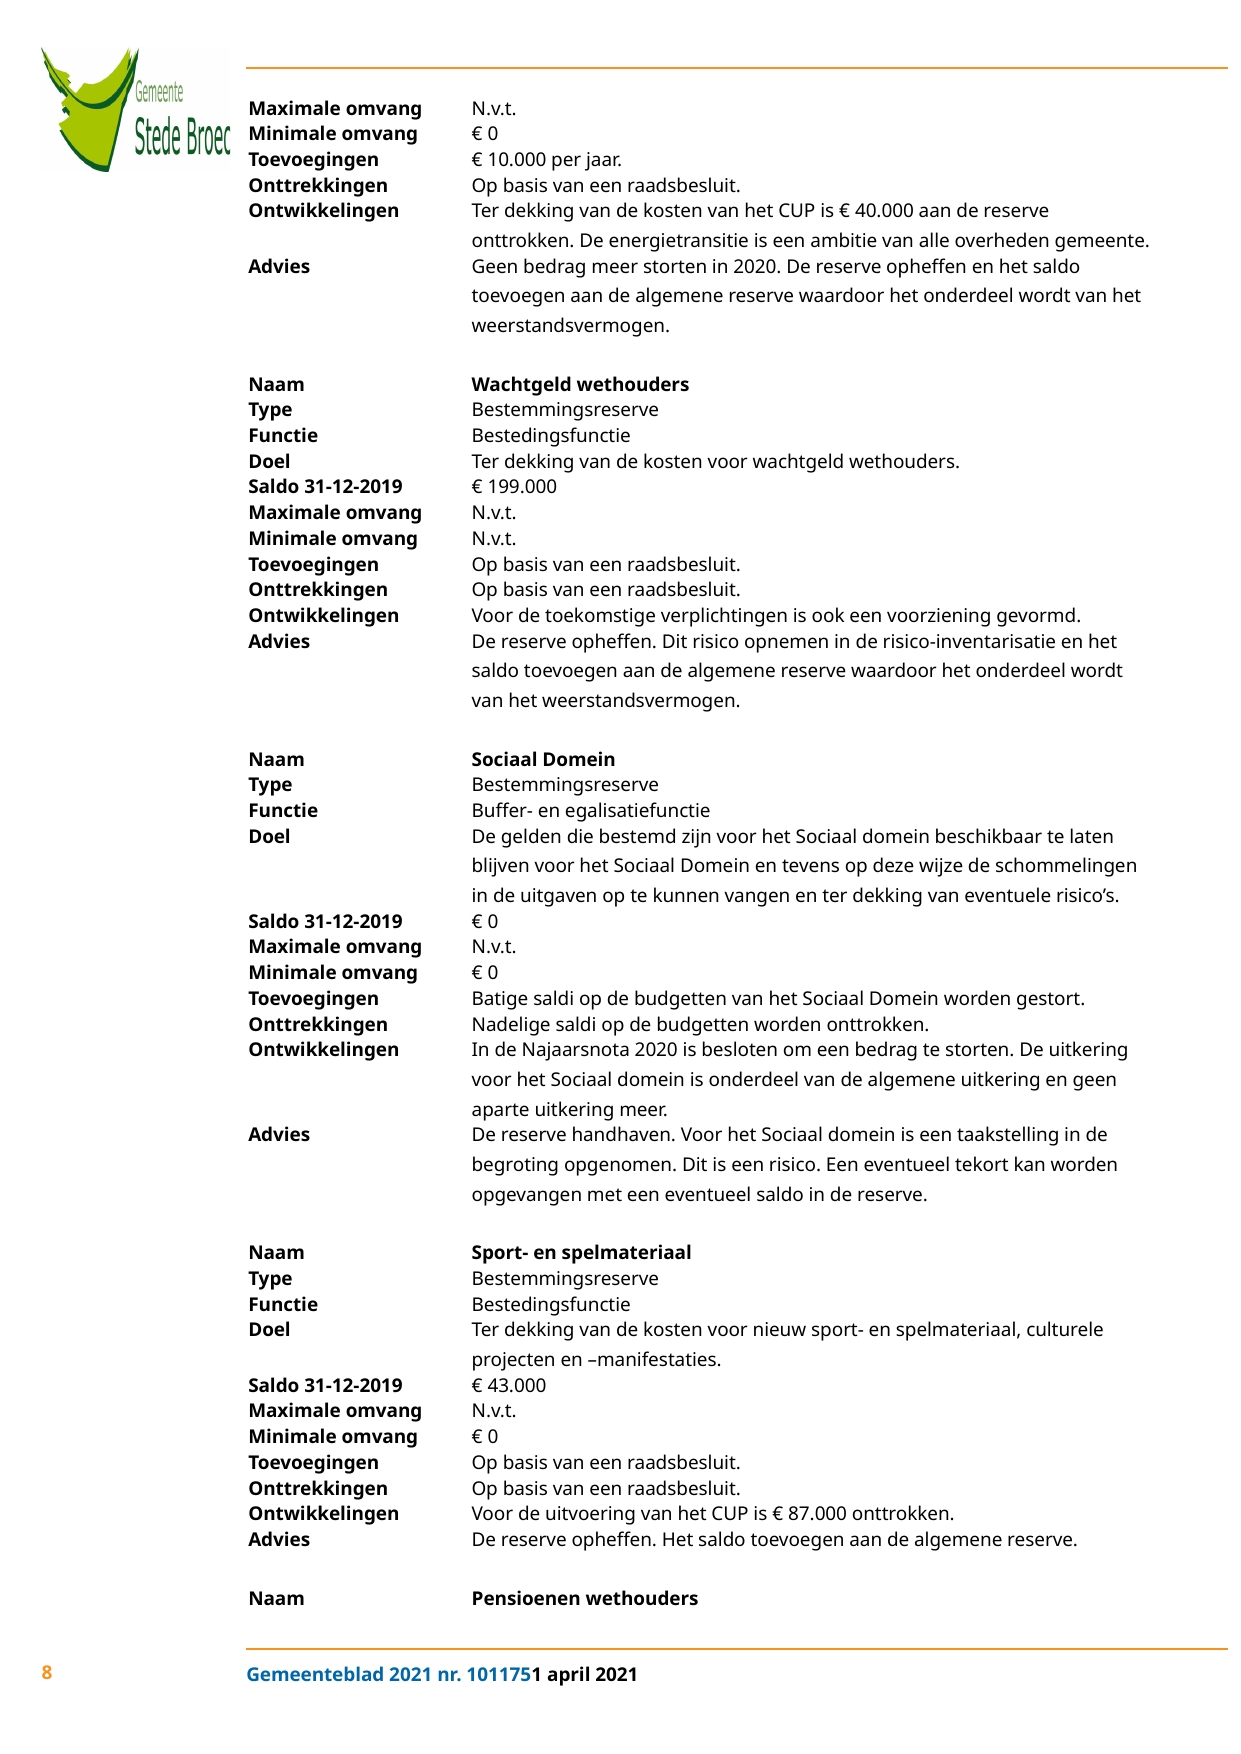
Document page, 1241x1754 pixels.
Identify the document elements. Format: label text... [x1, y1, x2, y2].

table_cell Bestemmingsreserve [471, 1265, 1152, 1291]
table_cell Maximale omvang [248, 934, 471, 959]
table_cell Saldo 31-12-2019 [248, 1372, 471, 1398]
table_cell € 199.000 [471, 474, 1152, 499]
table_cell N.v.t. [471, 500, 1152, 525]
table_cell € 0 [471, 121, 1152, 146]
table_cell € 0 [471, 908, 1152, 934]
table_cell Voor de uitvoering van het CUP is € 87.000 onttrokken. [471, 1501, 1152, 1526]
table_cell Advies [248, 1122, 471, 1206]
table_cell Type [248, 772, 471, 797]
table_cell Minimale omvang [248, 960, 471, 985]
table_cell Saldo 31-12-2019 [248, 908, 471, 934]
table_cell Minimale omvang [248, 525, 471, 551]
table_cell Toevoegingen [248, 551, 471, 577]
table_header Sociaal Domein [471, 746, 1152, 772]
table_cell Toevoegingen [248, 146, 471, 172]
table_cell Saldo 31-12-2019 [248, 474, 471, 499]
table_cell Doel [248, 823, 471, 908]
table_cell € 10.000 per jaar. [471, 146, 1152, 172]
table_cell De reserve opheffen. Het saldo toevoegen aan de algemene reserve. [471, 1526, 1152, 1552]
table_cell Doel [248, 1317, 471, 1372]
table_cell Onttrekkingen [248, 1011, 471, 1037]
table_cell In de Najaarsnota 2020 is besloten om een bedrag te storten. De uitkering voor het Sociaal domein is onderdeel van de algemene uitkering en geen aparte uitkering meer. [471, 1037, 1152, 1122]
table_cell Op basis van een raadsbesluit. [471, 1475, 1152, 1501]
table_cell Op basis van een raadsbesluit. [471, 577, 1152, 602]
table_cell Functie [248, 798, 471, 823]
table_cell € 0 [471, 960, 1152, 985]
table_cell De gelden die bestemd zijn voor het Sociaal domein beschikbaar te laten blijven voor het Sociaal Domein en tevens op deze wijze de schommelingen in de uitgaven op te kunnen vangen en ter dekking van eventuele risico’s. [471, 823, 1152, 908]
table_header Naam [248, 1239, 471, 1265]
table_cell Buffer- en egalisatiefunctie [471, 798, 1152, 823]
table_cell € 43.000 [471, 1372, 1152, 1398]
table_cell Minimale omvang [248, 121, 471, 146]
table_cell N.v.t. [471, 525, 1152, 551]
table_cell Type [248, 397, 471, 422]
table_cell Advies [248, 1526, 471, 1552]
table_cell Op basis van een raadsbesluit. [471, 172, 1152, 198]
table_cell Geen bedrag meer storten in 2020. De reserve opheffen en het saldo toevoegen aan de algemene reserve waardoor het onderdeel wordt van het weerstandsvermogen. [471, 253, 1152, 338]
table_cell Batige saldi op de budgetten van het Sociaal Domein worden gestort. [471, 985, 1152, 1011]
table_header Wachtgeld wethouders [471, 371, 1152, 397]
table_cell De reserve handhaven. Voor het Sociaal domein is een taakstelling in de begroting opgenomen. Dit is een risico. Een eventueel tekort kan worden opgevangen met een eventueel saldo in de reserve. [471, 1122, 1152, 1206]
table_cell N.v.t. [471, 95, 1152, 121]
table_cell Toevoegingen [248, 985, 471, 1011]
table_cell N.v.t. [471, 934, 1152, 959]
table_cell Bestedingsfunctie [471, 1291, 1152, 1317]
table_cell Bestemmingsreserve [471, 397, 1152, 422]
table_cell Functie [248, 1291, 471, 1317]
table_cell Maximale omvang [248, 1398, 471, 1423]
table_cell Bestemmingsreserve [471, 772, 1152, 797]
table_cell Minimale omvang [248, 1423, 471, 1449]
table_header Naam [248, 746, 471, 772]
table_cell Toevoegingen [248, 1449, 471, 1475]
table_cell Op basis van een raadsbesluit. [471, 551, 1152, 577]
table_cell Nadelige saldi op de budgetten worden onttrokken. [471, 1011, 1152, 1037]
table_cell De reserve opheffen. Dit risico opnemen in de risico-inventarisatie en het saldo toevoegen aan de algemene reserve waardoor het onderdeel wordt van het weerstandsvermogen. [471, 628, 1152, 713]
table_cell Type [248, 1265, 471, 1291]
table_cell Ontwikkelingen [248, 1037, 471, 1122]
table_cell Ontwikkelingen [248, 198, 471, 253]
table_cell Onttrekkingen [248, 172, 471, 198]
table_cell Ter dekking van de kosten voor wachtgeld wethouders. [471, 448, 1152, 474]
table_cell Maximale omvang [248, 500, 471, 525]
table_cell Ontwikkelingen [248, 603, 471, 628]
table_cell € 0 [471, 1423, 1152, 1449]
table_cell Bestedingsfunctie [471, 422, 1152, 448]
table_cell Advies [248, 628, 471, 713]
table_cell Ontwikkelingen [248, 1501, 471, 1526]
table_cell Doel [248, 448, 471, 474]
table_header Naam [248, 371, 471, 397]
table_cell Onttrekkingen [248, 1475, 471, 1501]
table_cell Ter dekking van de kosten voor nieuw sport- en spelmateriaal, culturele projecten en –manifestaties. [471, 1317, 1152, 1372]
table_cell Advies [248, 253, 471, 338]
table_cell Voor de toekomstige verplichtingen is ook een voorziening gevormd. [471, 603, 1152, 628]
table_cell Maximale omvang [248, 95, 471, 121]
table_header Naam [248, 1585, 471, 1611]
picture [41, 47, 231, 172]
table_cell Functie [248, 422, 471, 448]
table_header Sport- en spelmateriaal [471, 1239, 1152, 1265]
table_cell N.v.t. [471, 1398, 1152, 1423]
table_cell Ter dekking van de kosten van het CUP is € 40.000 aan de reserve onttrokken. De energietransitie is een ambitie van alle overheden gemeente. [471, 198, 1152, 253]
table_cell Onttrekkingen [248, 577, 471, 602]
table_cell Op basis van een raadsbesluit. [471, 1449, 1152, 1475]
table_header Pensioenen wethouders [471, 1585, 1152, 1611]
